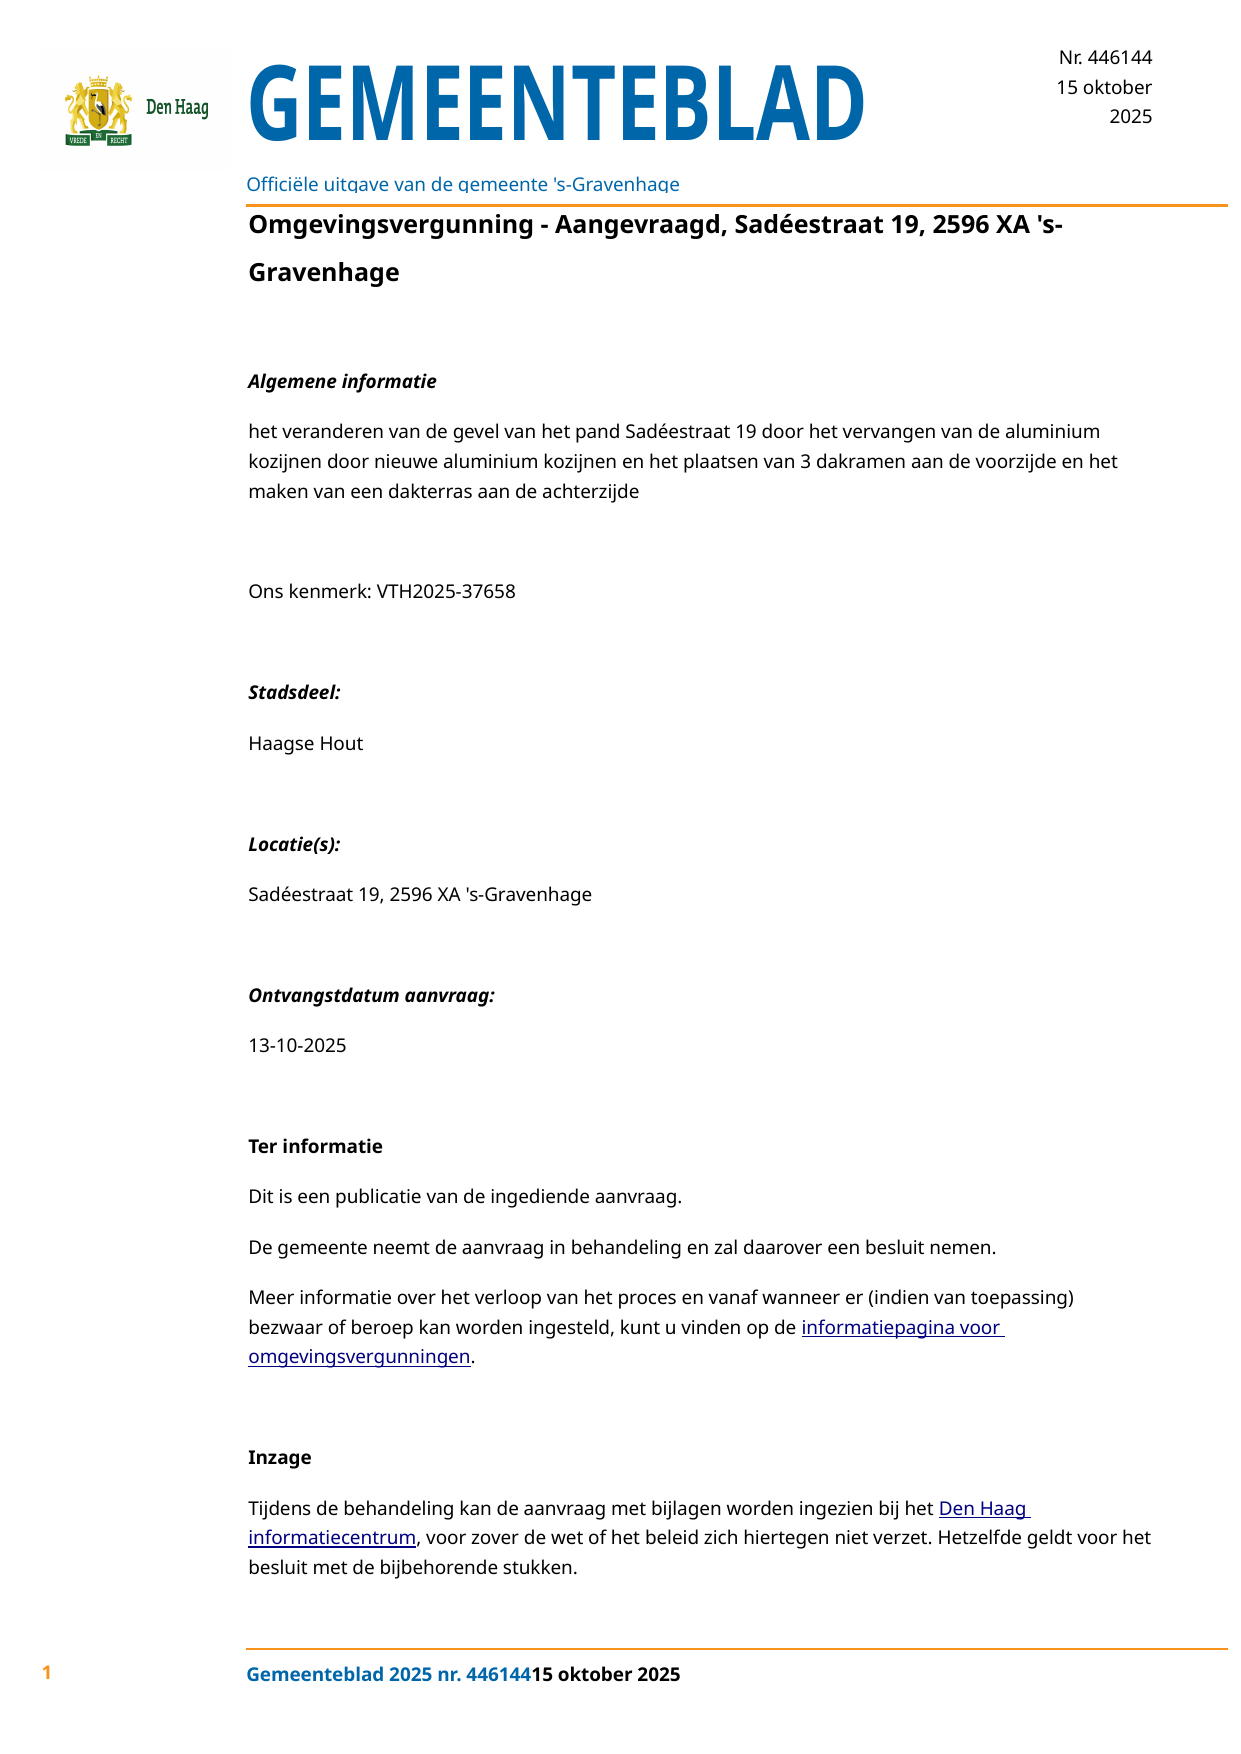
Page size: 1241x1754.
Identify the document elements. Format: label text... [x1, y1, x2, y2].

text Dit is een publicatie van de ingediende aanvraag. [248, 1184, 1152, 1209]
text Ons kenmerk: VTH2025-37658 [248, 579, 1152, 604]
text Meer informatie over het verloop van het proces en vanaf wanneer er (indien van toepassing) bezwaar of beroep kan worden ingesteld, kunt u vinden op de informatiepagina voor omgevingsvergunningen. [248, 1284, 1152, 1369]
picture [41, 47, 231, 172]
text Ter informatie [248, 1133, 1152, 1159]
text Inzage [248, 1444, 1152, 1470]
text Tijdens de behandeling kan de aanvraag met bijlagen worden ingezien bij het Den Haag informatiecentrum, voor zover de wet of het beleid zich hiertegen niet verzet. Hetzelfde geldt voor het besluit met de bijbehorende stukken. [248, 1495, 1152, 1580]
text Locatie(s): [248, 831, 1152, 857]
text 13-10-2025 [248, 1032, 1152, 1058]
text Ontvangstdatum aanvraag: [248, 982, 1152, 1008]
text De gemeente neemt de aanvraag in behandeling en zal daarover een besluit nemen. [248, 1234, 1152, 1260]
text Omgevingsvergunning - Aangevraagd, Sadéestraat 19, 2596 XA 's-Gravenhage [248, 207, 1152, 288]
text Stadsdeel: [248, 679, 1152, 705]
text Sadéestraat 19, 2596 XA 's-Gravenhage [248, 881, 1152, 907]
text Algemene informatie [248, 368, 1152, 394]
text Haagse Hout [248, 730, 1152, 756]
text het veranderen van de gevel van het pand Sadéestraat 19 door het vervangen van de aluminium kozijnen door nieuwe aluminium kozijnen en het plaatsen van 3 dakramen aan de voorzijde en het maken van een dakterras aan de achterzijde [248, 419, 1152, 504]
